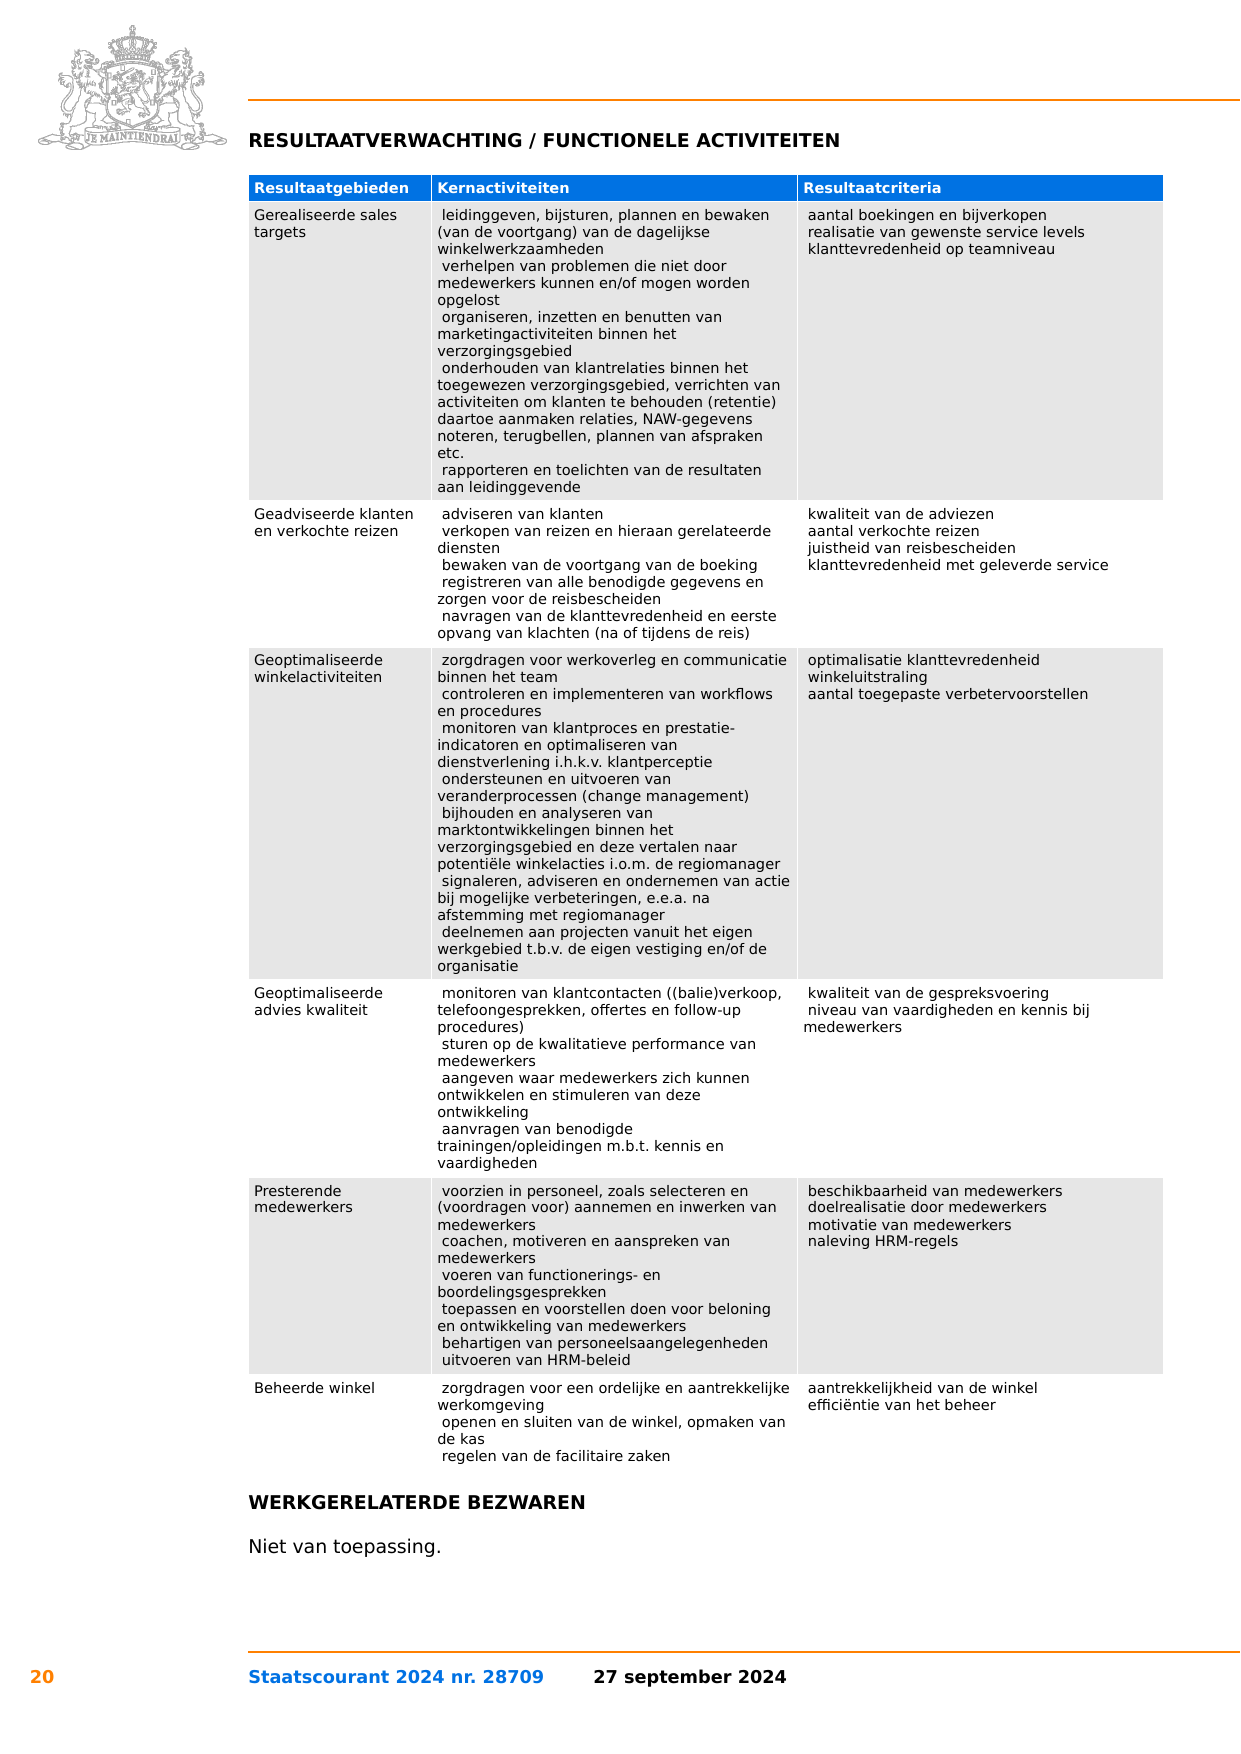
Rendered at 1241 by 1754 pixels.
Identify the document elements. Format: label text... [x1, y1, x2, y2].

table_cell ­ leidinggeven, bijsturen, plannen en bewaken (van de voortgang) van de dagelijkse winkelwerkzaamheden ­ verhelpen van problemen die niet door medewerkers kunnen en/of mogen worden opgelost ­ organiseren, inzetten en benutten van marketingactiviteiten binnen het verzorgingsgebied ­ onderhouden van klantrelaties binnen het toegewezen verzorgingsgebied, verrichten van activiteiten om klanten te behouden (retentie) daartoe aanmaken relaties, NAW-gegevens noteren, terugbellen, plannen van afspraken etc. ­ rapporteren en toelichten van de resultaten aan leidinggevende [432, 202, 797, 500]
text Niet van toepassing. [248, 1536, 1163, 1558]
table_cell Presterende medewerkers [249, 1178, 431, 1374]
table_cell ­ monitoren van klantcontacten ((balie)verkoop, telefoongesprekken, offertes en follow-up procedures) ­ sturen op de kwalitatieve performance van medewerkers ­ aangeven waar medewerkers zich kunnen ontwikkelen en stimuleren van deze ontwikkeling ­ aanvragen van benodigde trainingen/opleidingen m.b.t. kennis en vaardigheden [432, 981, 797, 1177]
table_cell Gerealiseerde sales targets [249, 202, 431, 500]
table_cell Geadviseerde klanten en verkochte reizen [249, 501, 431, 646]
table_cell Geoptimaliseerde advies kwaliteit [249, 981, 431, 1177]
table_cell ­ voorzien in personeel, zoals selecteren en (voordragen voor) aannemen en inwerken van medewerkers ­ coachen, motiveren en aanspreken van medewerkers ­ voeren van functionerings- en boordelingsgesprekken ­ toepassen en voorstellen doen voor beloning en ontwikkeling van medewerkers ­ behartigen van personeelsaangelegenheden ­ uitvoeren van HRM-beleid [432, 1178, 797, 1374]
table_cell Geoptimaliseerde winkelactiviteiten [249, 648, 431, 979]
table_cell ­ zorgdragen voor een ordelijke en aantrekkelijke werkomgeving ­ openen en sluiten van de winkel, opmaken van de kas ­ regelen van de facilitaire zaken [432, 1375, 797, 1469]
table_cell ­ aantal boekingen en bijverkopen ­ realisatie van gewenste service levels ­ klanttevredenheid op teamniveau [798, 202, 1163, 500]
table_header Kernactiviteiten [432, 175, 797, 201]
table_cell ­ beschikbaarheid van medewerkers ­ doelrealisatie door medewerkers ­ motivatie van medewerkers ­ naleving HRM-regels [798, 1178, 1163, 1374]
table_cell ­ optimalisatie klanttevredenheid ­ winkeluitstraling ­ aantal toegepaste verbetervoorstellen [798, 648, 1163, 979]
table_cell ­ zorgdragen voor werkoverleg en communicatie binnen het team ­ controleren en implementeren van workflows en procedures ­ monitoren van klantproces en prestatie-indicatoren en optimaliseren van dienstverlening i.h.k.v. klantperceptie ­ ondersteunen en uitvoeren van veranderprocessen (change management) ­ bijhouden en analyseren van marktontwikkelingen binnen het verzorgingsgebied en deze vertalen naar potentiële winkelacties i.o.m. de regiomanager ­ signaleren, adviseren en ondernemen van actie bij mogelijke verbeteringen, e.e.a. na afstemming met regiomanager ­ deelnemen aan projecten vanuit het eigen werkgebied t.b.v. de eigen vestiging en/of de organisatie [432, 648, 797, 979]
subtitle RESULTAATVERWACHTING / FUNCTIONELE ACTIVITEITEN [248, 130, 1163, 152]
table_header Resultaatgebieden [249, 175, 431, 201]
table_cell ­ adviseren van klanten ­ verkopen van reizen en hieraan gerelateerde diensten ­ bewaken van de voortgang van de boeking ­ registreren van alle benodigde gegevens en zorgen voor de reisbescheiden ­ navragen van de klanttevredenheid en eerste opvang van klachten (na of tijdens de reis) [432, 501, 797, 646]
picture [38, 25, 227, 150]
table_cell ­ aantrekkelijkheid van de winkel ­ efficiëntie van het beheer [798, 1375, 1163, 1469]
subtitle WERKGERELATERDE BEZWAREN [248, 1492, 1163, 1514]
table_header Resultaatcriteria [798, 175, 1163, 201]
table_cell ­ kwaliteit van de gespreksvoering ­ niveau van vaardigheden en kennis bij medewerkers [798, 981, 1163, 1177]
table_cell ­ kwaliteit van de adviezen ­ aantal verkochte reizen ­ juistheid van reisbescheiden ­ klanttevredenheid met geleverde service [798, 501, 1163, 646]
table_cell Beheerde winkel [249, 1375, 431, 1469]
